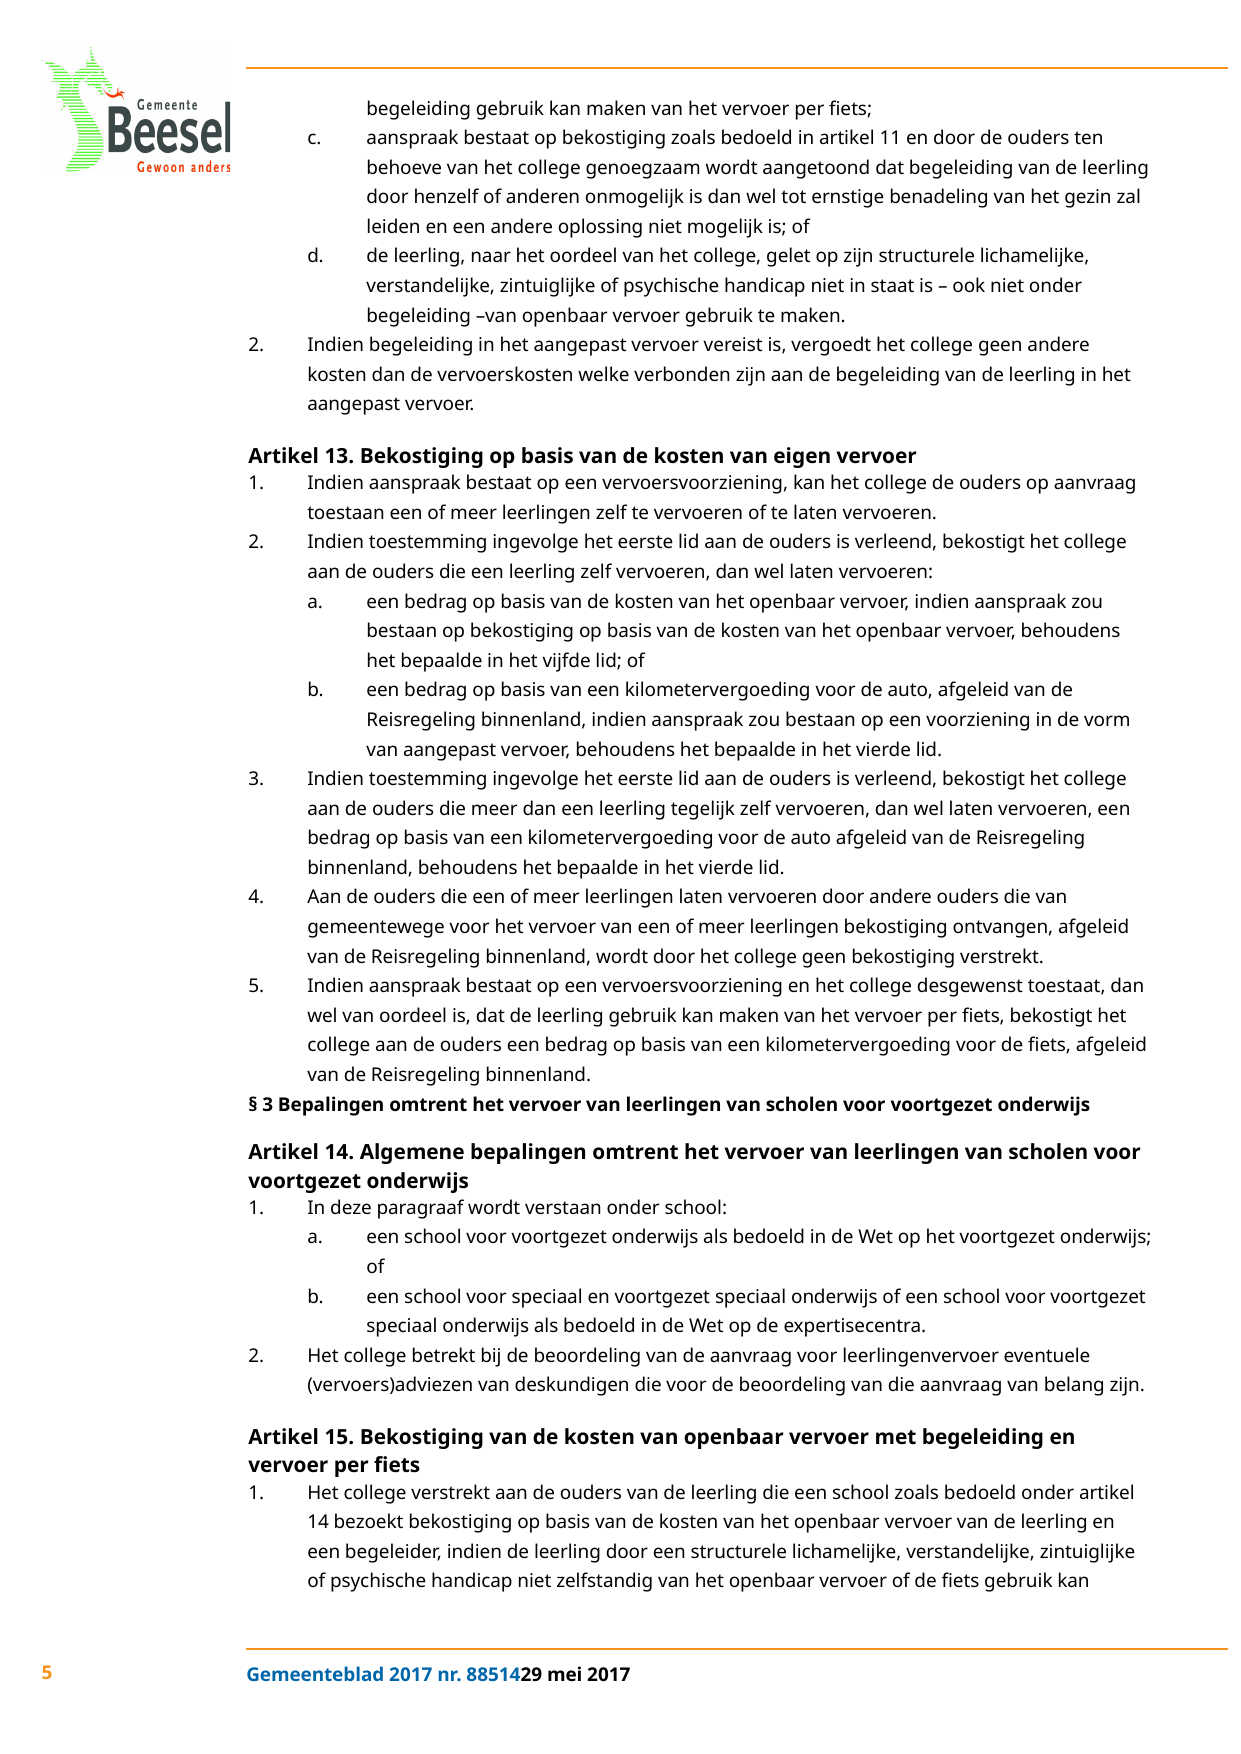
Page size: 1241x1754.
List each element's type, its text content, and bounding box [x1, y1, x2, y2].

list Indien aanspraak bestaat op een vervoersvoorziening en het college desgewenst toestaat, dan wel van oordeel is, dat de leerling gebruik kan maken van het vervoer per fiets, bekostigt het college aan de ouders een bedrag op basis van een kilometervergoeding voor de fiets, afgeleid van de Reisregeling binnenland. [248, 972, 1152, 1087]
list Het college betrekt bij de beoordeling van de aanvraag voor leerlingenvervoer eventuele (vervoers)adviezen van deskundigen die voor de beoordeling van die aanvraag van belang zijn. [248, 1342, 1152, 1397]
list Het college verstrekt aan de ouders van de leerling die een school zoals bedoeld onder artikel 14 bezoekt bekostiging op basis van de kosten van het openbaar vervoer van de leerling en een begeleider, indien de leerling door een structurele lichamelijke, verstandelijke, zintuiglijke of psychische handicap niet zelfstandig van het openbaar vervoer of de fiets gebruik kan [248, 1479, 1152, 1593]
list aanspraak bestaat op bekostiging zoals bedoeld in artikel 11 en door de ouders ten behoeve van het college genoegzaam wordt aangetoond dat begeleiding van de leerling door henzelf of anderen onmogelijk is dan wel tot ernstige benadeling van het gezin zal leiden en een andere oplossing niet mogelijk is; of [307, 124, 1152, 239]
list In deze paragraaf wordt verstaan onder school: [248, 1194, 1152, 1220]
list Indien aanspraak bestaat op een vervoersvoorziening, kan het college de ouders op aanvraag toestaan een of meer leerlingen zelf te vervoeren of te laten vervoeren. [248, 469, 1152, 525]
text § 3 Bepalingen omtrent het vervoer van leerlingen van scholen voor voortgezet onderwijs [248, 1091, 1152, 1116]
text Artikel 15. Bekostiging van de kosten van openbaar vervoer met begeleiding en vervoer per fiets [248, 1422, 1152, 1479]
list een bedrag op basis van een kilometervergoeding voor de auto, afgeleid van de Reisregeling binnenland, indien aanspraak zou bestaan op een voorziening in de vorm van aangepast vervoer, behoudens het bepaalde in het vierde lid. [307, 677, 1152, 761]
list een school voor speciaal en voortgezet speciaal onderwijs of een school voor voortgezet speciaal onderwijs als bedoeld in de Wet op de expertisecentra. [307, 1283, 1152, 1338]
list Indien begeleiding in het aangepast vervoer vereist is, vergoedt het college geen andere kosten dan de vervoerskosten welke verbonden zijn aan de begeleiding van de leerling in het aangepast vervoer. [248, 331, 1152, 416]
list Indien toestemming ingevolge het eerste lid aan de ouders is verleend, bekostigt het college aan de ouders die een leerling zelf vervoeren, dan wel laten vervoeren: [248, 529, 1152, 584]
list Aan de ouders die een of meer leerlingen laten vervoeren door andere ouders die van gemeentewege voor het vervoer van een of meer leerlingen bekostiging ontvangen, afgeleid van de Reisregeling binnenland, wordt door het college geen bekostiging verstrekt. [248, 884, 1152, 968]
list begeleiding gebruik kan maken van het vervoer per fiets; [307, 95, 1152, 121]
list de leerling, naar het oordeel van het college, gelet op zijn structurele lichamelijke, verstandelijke, zintuiglijke of psychische handicap niet in staat is – ook niet onder begeleiding –van openbaar vervoer gebruik te maken. [307, 243, 1152, 328]
text Artikel 13. Bekostiging op basis van de kosten van eigen vervoer [248, 441, 1152, 469]
list Indien toestemming ingevolge het eerste lid aan de ouders is verleend, bekostigt het college aan de ouders die meer dan een leerling tegelijk zelf vervoeren, dan wel laten vervoeren, een bedrag op basis van een kilometervergoeding voor de auto afgeleid van de Reisregeling binnenland, behoudens het bepaalde in het vierde lid. [248, 765, 1152, 880]
picture [41, 47, 231, 172]
list een school voor voortgezet onderwijs als bedoeld in de Wet op het voortgezet onderwijs; of [307, 1224, 1152, 1279]
list een bedrag op basis van de kosten van het openbaar vervoer, indien aanspraak zou bestaan op bekostiging op basis van de kosten van het openbaar vervoer, behoudens het bepaalde in het vijfde lid; of [307, 588, 1152, 673]
text Artikel 14. Algemene bepalingen omtrent het vervoer van leerlingen van scholen voor voortgezet onderwijs [248, 1137, 1152, 1194]
